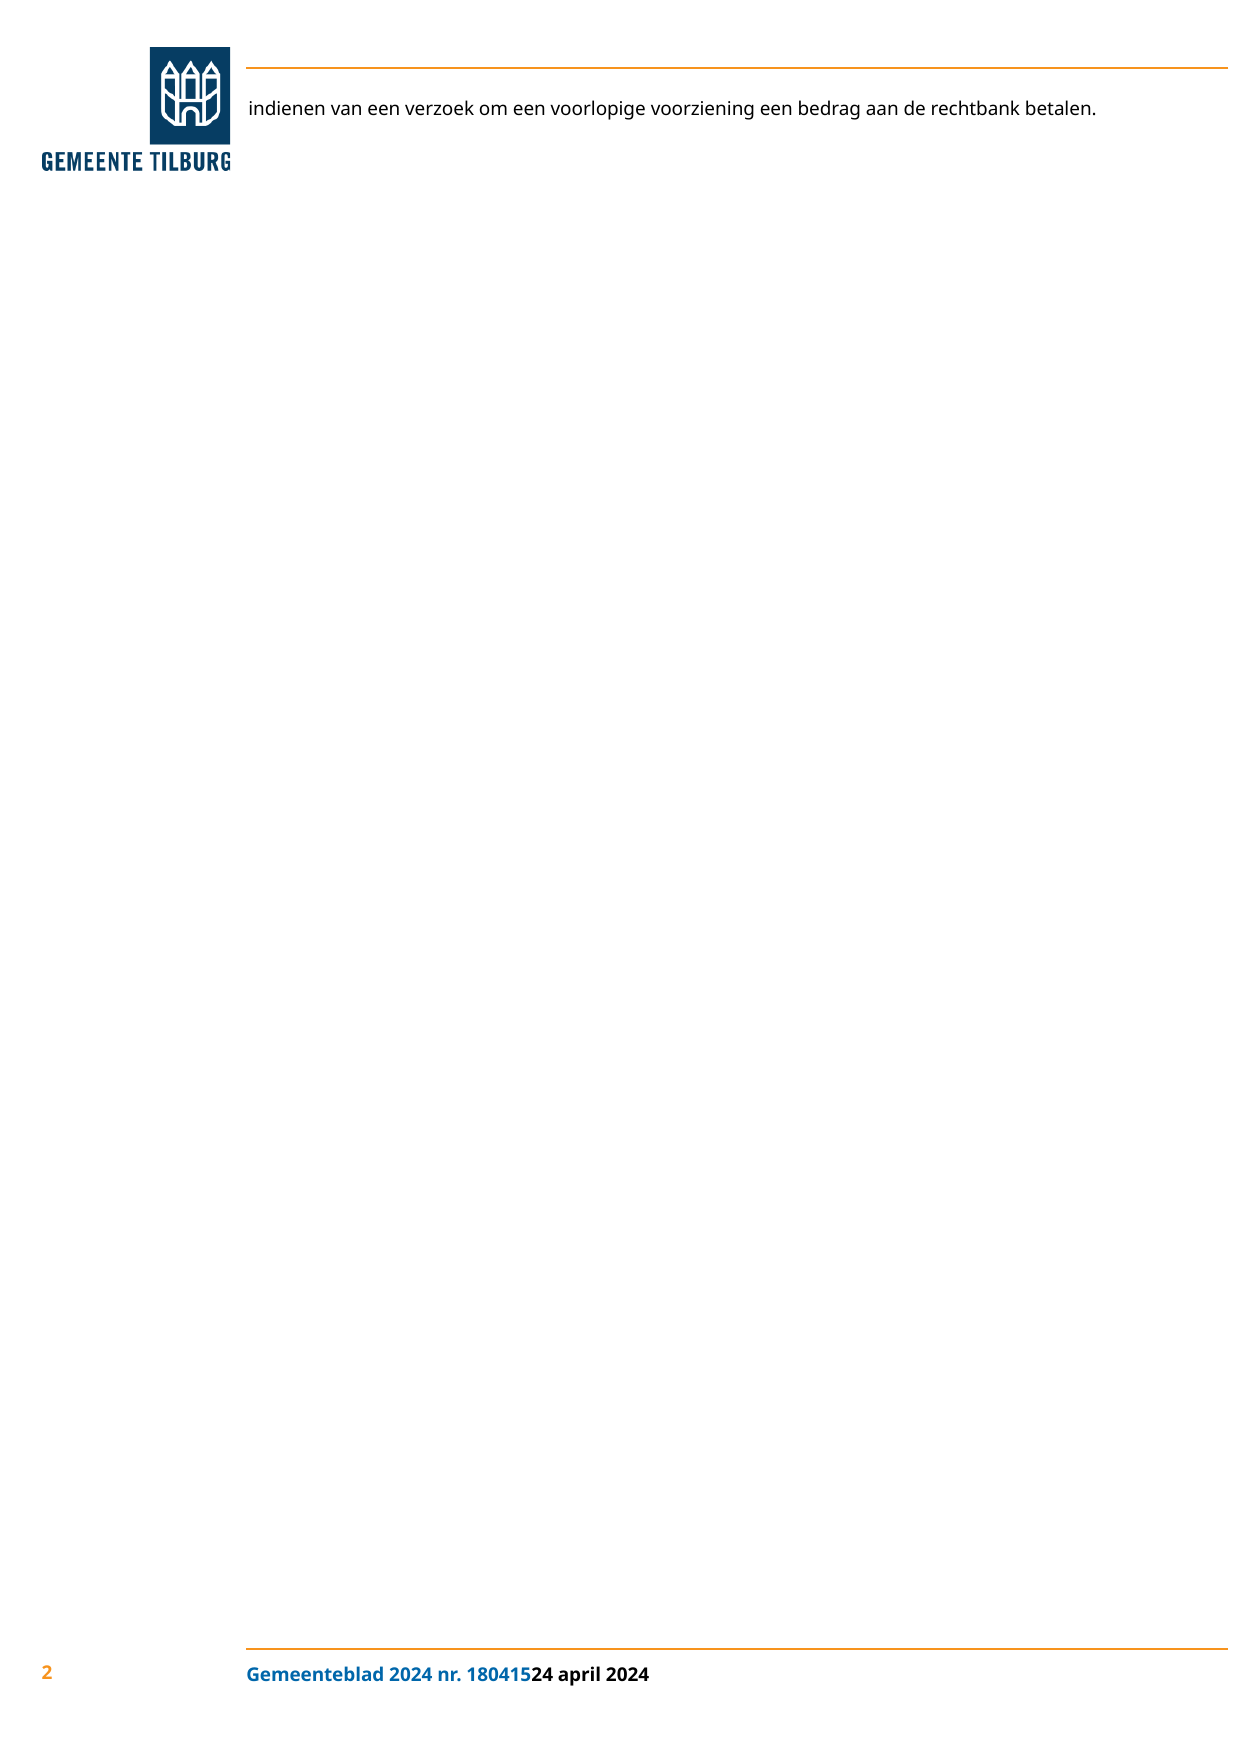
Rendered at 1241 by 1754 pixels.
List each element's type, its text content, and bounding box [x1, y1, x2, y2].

text indienen van een verzoek om een voorlopige voorziening een bedrag aan de rechtbank betalen. [248, 95, 1152, 121]
picture [41, 47, 231, 172]
